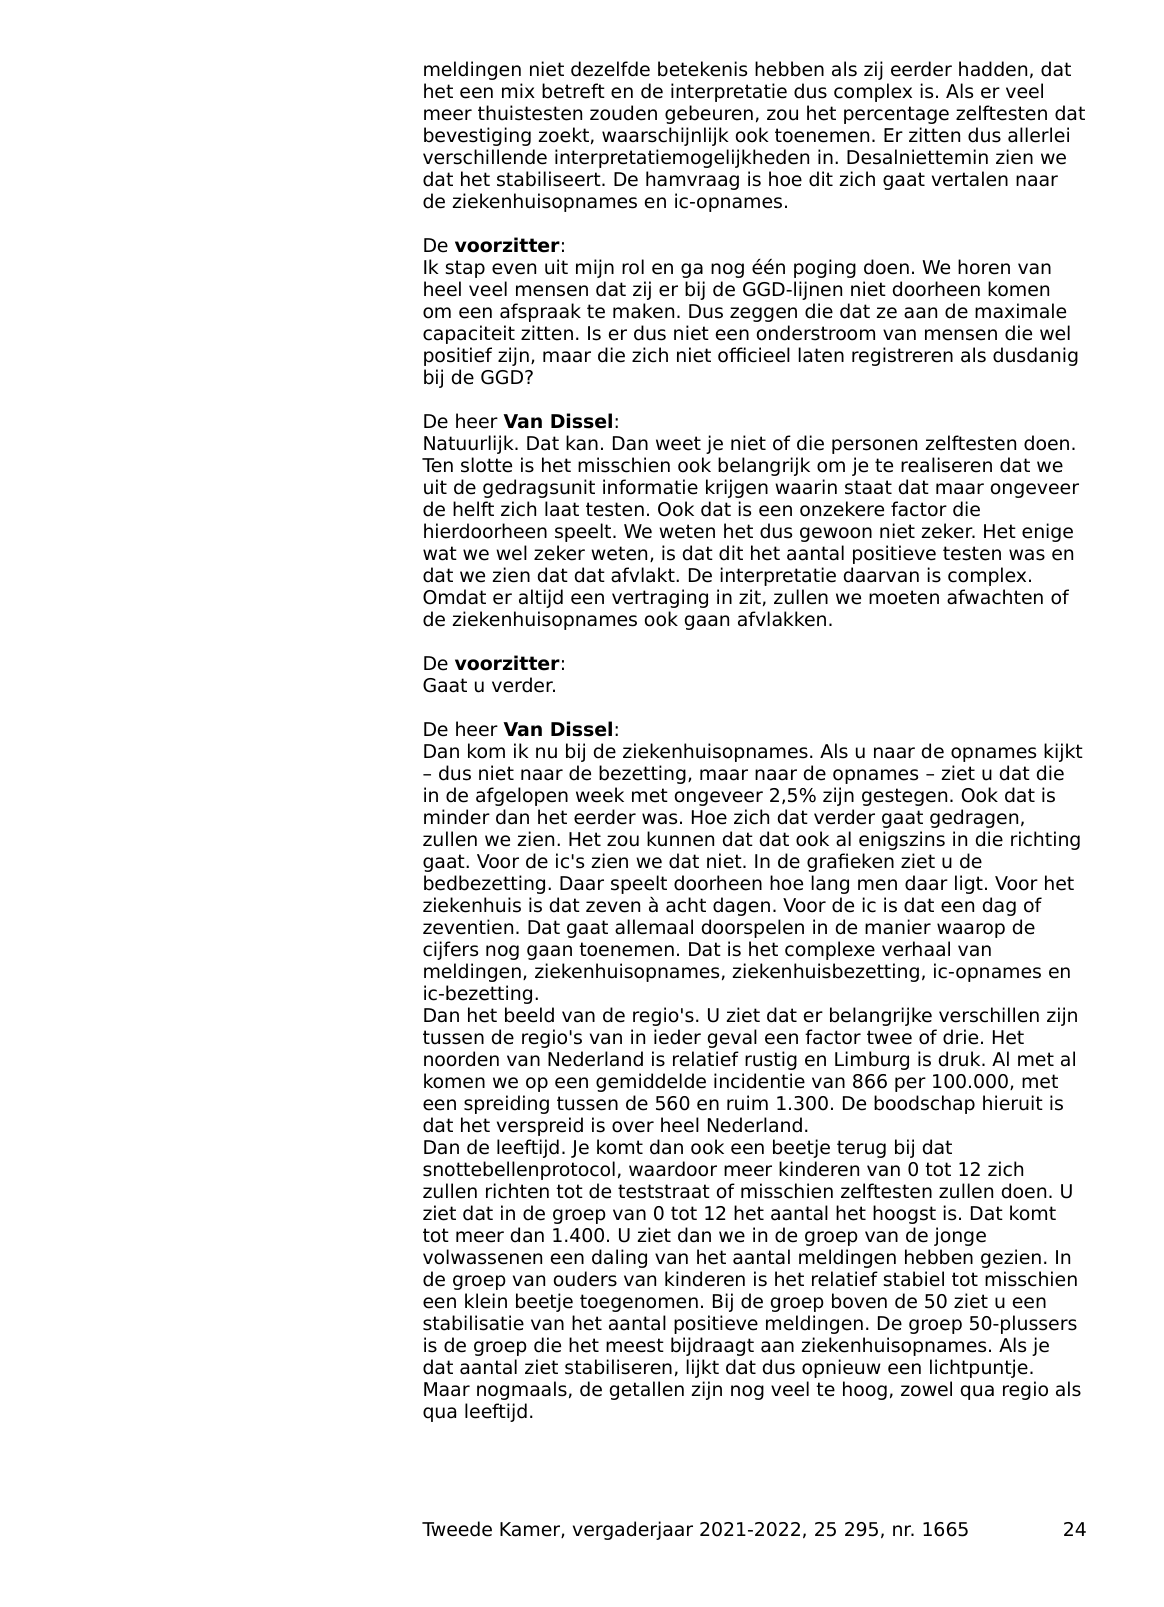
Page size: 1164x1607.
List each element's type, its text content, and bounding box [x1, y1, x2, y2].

text Natuurlijk. Dat kan. Dan weet je niet of die personen zelftesten doen. Ten slotte is het misschien ook belangrijk om je te realiseren dat we uit de gedragsunit informatie krijgen waarin staat dat maar ongeveer de helft zich laat testen. Ook dat is een onzekere factor die hierdoorheen speelt. We weten het dus gewoon niet zeker. Het enige wat we wel zeker weten, is dat dit het aantal positieve testen was en dat we zien dat dat afvlakt. De interpretatie daarvan is complex. Omdat er altijd een vertraging in zit, zullen we moeten afwachten of de ziekenhuisopnames ook gaan afvlakken. [422, 433, 1087, 631]
text Dan kom ik nu bij de ziekenhuisopnames. Als u naar de opnames kijkt – dus niet naar de bezetting, maar naar de opnames – ziet u dat die in de afgelopen week met ongeveer 2,5% zijn gestegen. Ook dat is minder dan het eerder was. Hoe zich dat verder gaat gedragen, zullen we zien. Het zou kunnen dat dat ook al enigszins in die richting gaat. Voor de ic's zien we dat niet. In de grafieken ziet u de bedbezetting. Daar speelt doorheen hoe lang men daar ligt. Voor het ziekenhuis is dat zeven à acht dagen. Voor de ic is dat een dag of zeventien. Dat gaat allemaal doorspelen in de manier waarop de cijfers nog gaan toenemen. Dat is het complexe verhaal van meldingen, ziekenhuisopnames, ziekenhuisbezetting, ic-opnames en ic-bezetting. [422, 741, 1087, 1005]
text Dan het beeld van de regio's. U ziet dat er belangrijke verschillen zijn tussen de regio's van in ieder geval een factor twee of drie. Het noorden van Nederland is relatief rustig en Limburg is druk. Al met al komen we op een gemiddelde incidentie van 866 per 100.000, met een spreiding tussen de 560 en ruim 1.300. De boodschap hieruit is dat het verspreid is over heel Nederland. [422, 1005, 1087, 1137]
text De heer Van Dissel: [422, 411, 1087, 433]
text Dan de leeftijd. Je komt dan ook een beetje terug bij dat snottebellenprotocol, waardoor meer kinderen van 0 tot 12 zich zullen richten tot de teststraat of misschien zelftesten zullen doen. U ziet dat in de groep van 0 tot 12 het aantal het hoogst is. Dat komt tot meer dan 1.400. U ziet dan we in de groep van de jonge volwassenen een daling van het aantal meldingen hebben gezien. In de groep van ouders van kinderen is het relatief stabiel tot misschien een klein beetje toegenomen. Bij de groep boven de 50 ziet u een stabilisatie van het aantal positieve meldingen. De groep 50-plussers is de groep die het meest bijdraagt aan ziekenhuisopnames. Als je dat aantal ziet stabiliseren, lijkt dat dus opnieuw een lichtpuntje. Maar nogmaals, de getallen zijn nog veel te hoog, zowel qua regio als qua leeftijd. [422, 1137, 1087, 1423]
text meldingen niet dezelfde betekenis hebben als zij eerder hadden, dat het een mix betreft en de interpretatie dus complex is. Als er veel meer thuistesten zouden gebeuren, zou het percentage zelftesten dat bevestiging zoekt, waarschijnlijk ook toenemen. Er zitten dus allerlei verschillende interpretatiemogelijkheden in. Desalniettemin zien we dat het stabiliseert. De hamvraag is hoe dit zich gaat vertalen naar de ziekenhuisopnames en ic-opnames. [422, 59, 1087, 213]
text Ik stap even uit mijn rol en ga nog één poging doen. We horen van heel veel mensen dat zij er bij de GGD-lijnen niet doorheen komen om een afspraak te maken. Dus zeggen die dat ze aan de maximale capaciteit zitten. Is er dus niet een onderstroom van mensen die wel positief zijn, maar die zich niet officieel laten registreren als dusdanig bij de GGD? [422, 257, 1087, 389]
text De heer Van Dissel: [422, 719, 1087, 741]
text De voorzitter: [422, 653, 1087, 675]
text De voorzitter: [422, 235, 1087, 257]
text Gaat u verder. [422, 675, 1087, 697]
